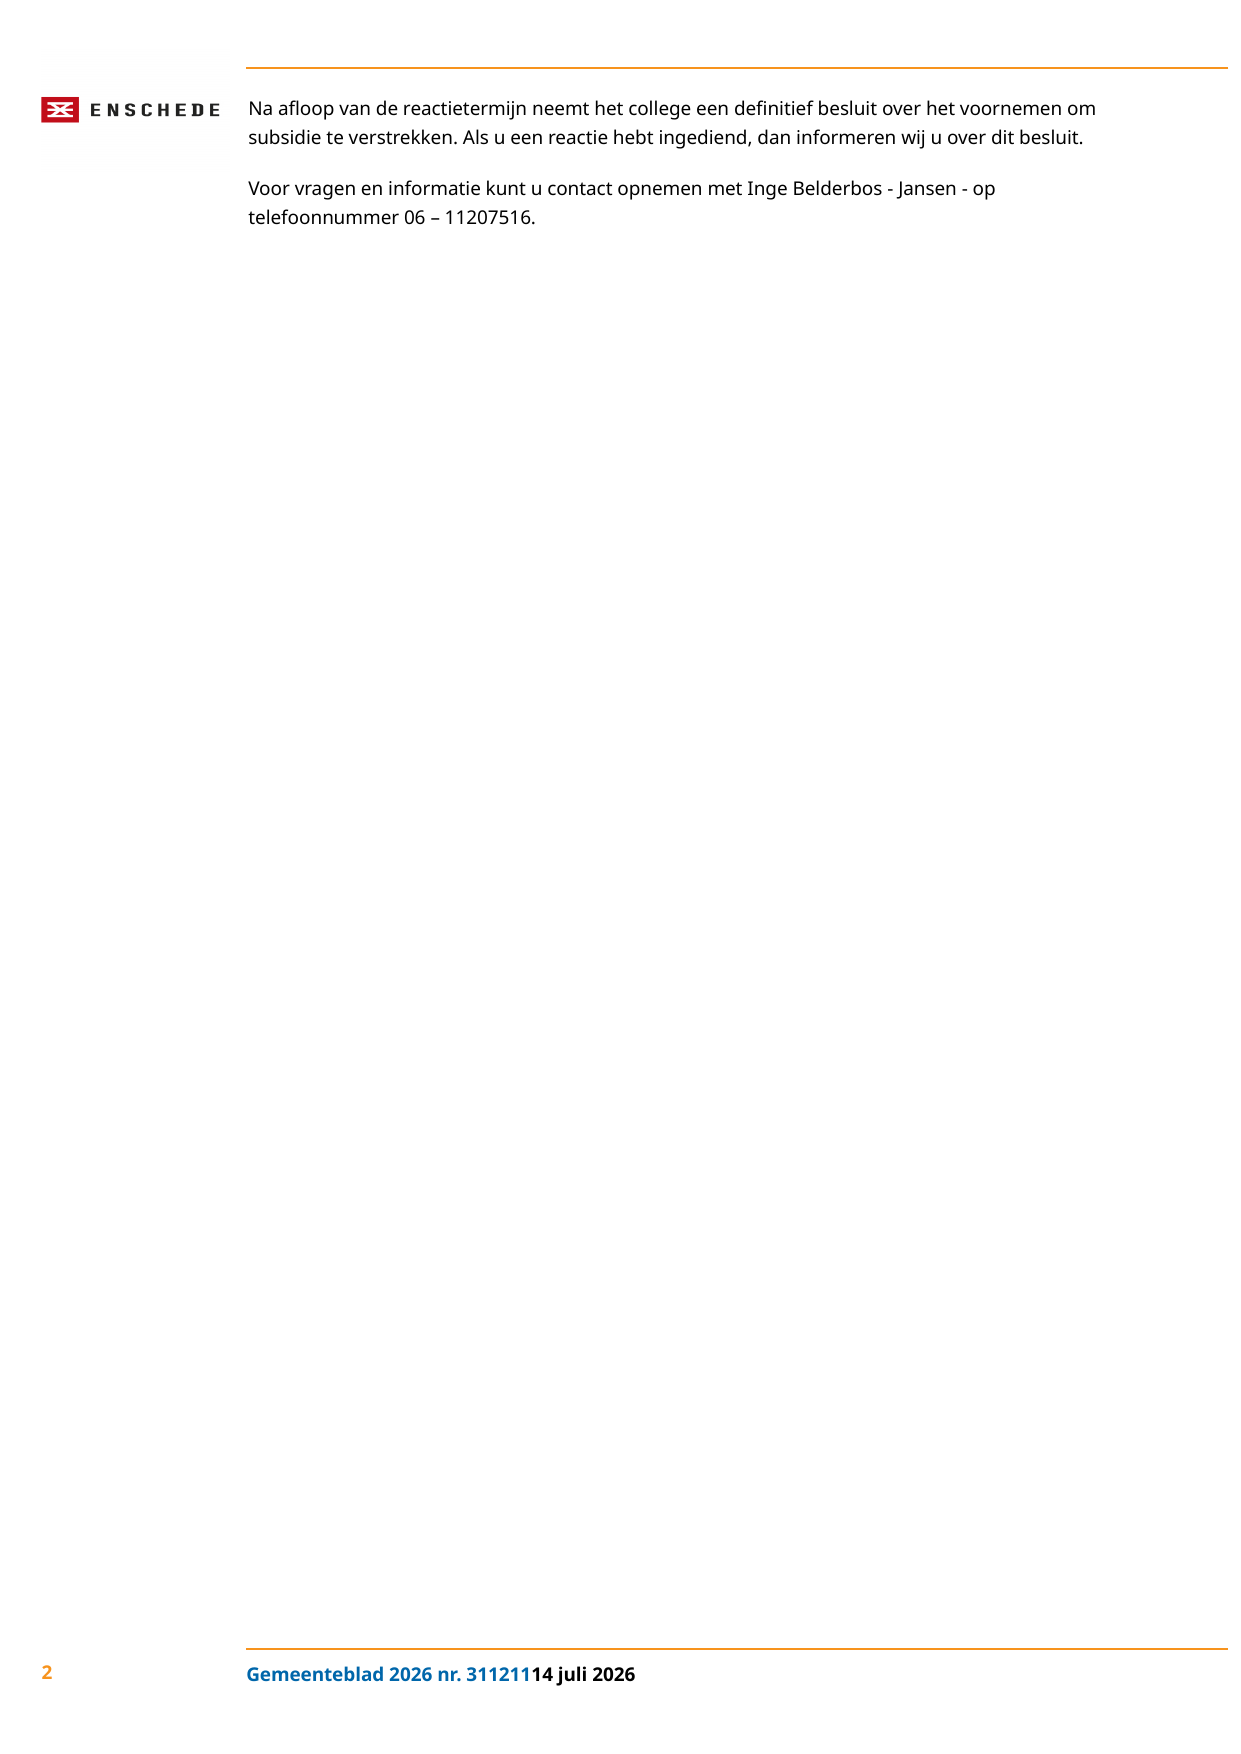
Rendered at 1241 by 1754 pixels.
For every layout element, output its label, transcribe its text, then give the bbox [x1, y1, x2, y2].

text Na afloop van de reactietermijn neemt het college een definitief besluit over het voornemen om subsidie te verstrekken. Als u een reactie hebt ingediend, dan informeren wij u over dit besluit. [248, 95, 1152, 150]
picture [41, 47, 231, 172]
text Voor vragen en informatie kunt u contact opnemen met Inge Belderbos - Jansen - op telefoonnummer 06 – 11207516. [248, 175, 1152, 230]
